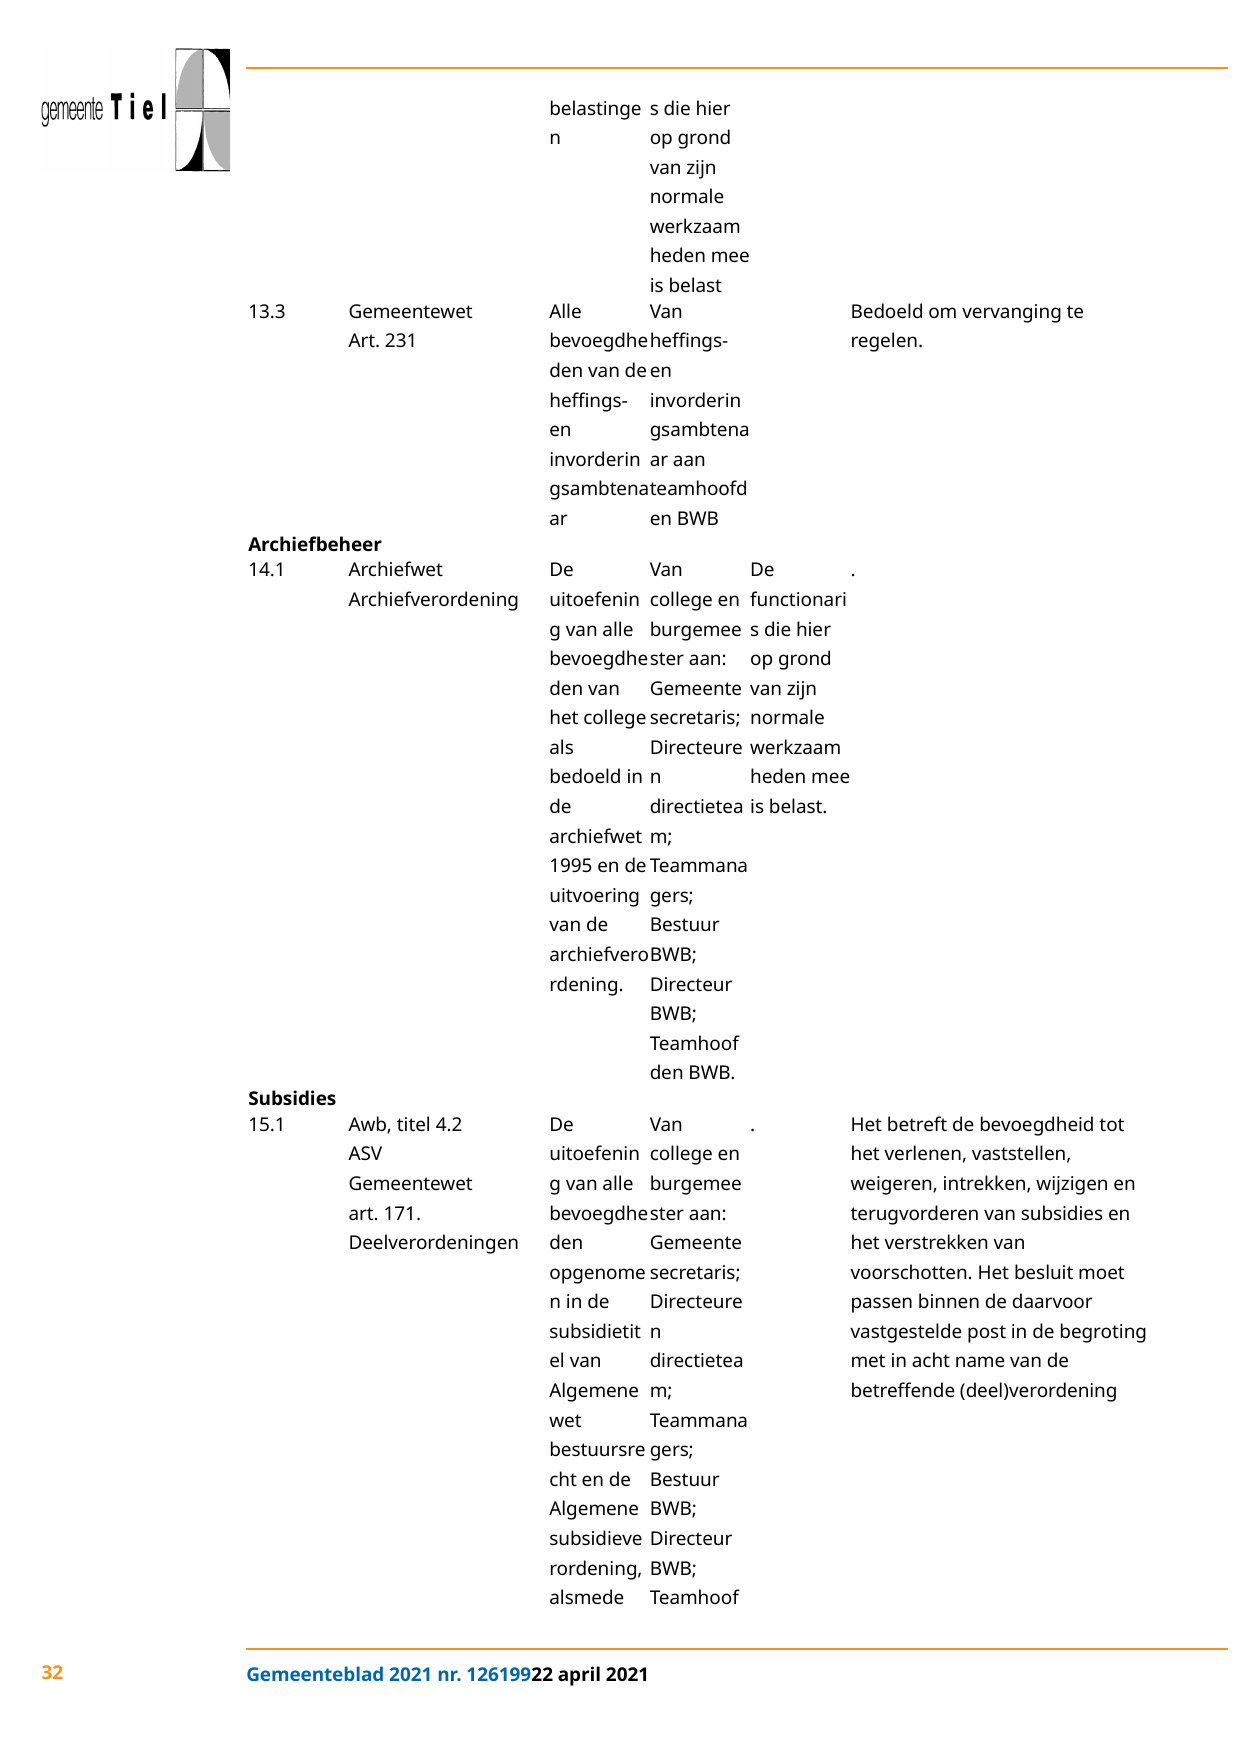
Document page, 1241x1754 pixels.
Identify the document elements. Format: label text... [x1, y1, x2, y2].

table_cell [850, 95, 1152, 298]
table_cell De functionaris die hier op grond van zijn normale werkzaamheden mee is belast. [750, 557, 850, 1085]
table_cell Archiefbeheer [248, 531, 1152, 557]
table_cell 14.1 [248, 557, 348, 1085]
table_cell 13.3 [248, 298, 348, 531]
table_cell Het betreft de bevoegdheid tot het verlenen, vaststellen, weigeren, intrekken, wijzigen en terugvorderen van subsidies en het verstrekken van voorschotten. Het besluit moet passen binnen de daarvoor vastgestelde post in de begroting met in acht name van de betreffende (deel)verordening [850, 1111, 1152, 1610]
table_cell Archiefwet Archiefverordening [348, 557, 549, 1085]
table_cell . [750, 1111, 850, 1610]
table_cell Alle bevoegdheden van de heffings- en invorderingsambtenaar [549, 298, 649, 531]
table_cell . [850, 557, 1152, 1085]
table_cell [750, 298, 850, 531]
table_cell Van heffings- en invorderingsambtenaar aan teamhoofden BWB [650, 298, 750, 531]
table_cell Van college en burgemeester aan: Gemeentesecretaris; Directeuren directieteam; Teammanagers; Bestuur BWB; Directeur BWB; Teamhoof [650, 1111, 750, 1610]
table_cell De uitoefening van alle bevoegdheden van het college als bedoeld in de archiefwet 1995 en de uitvoering van de archiefverordening. [549, 557, 649, 1085]
picture [41, 47, 231, 172]
table_cell Awb, titel 4.2 ASV Gemeentewet art. 171. Deelverordeningen [348, 1111, 549, 1610]
table_cell Subsidies [248, 1085, 1152, 1111]
table_cell [750, 95, 850, 298]
table_cell belastingen [549, 95, 649, 298]
table_cell s die hier op grond van zijn normale werkzaamheden mee is belast [650, 95, 750, 298]
table_cell Van college en burgemeester aan: Gemeentesecretaris; Directeuren directieteam; Teammanagers; Bestuur BWB; Directeur BWB; Teamhoofden BWB. [650, 557, 750, 1085]
table_cell [348, 95, 549, 298]
table_cell [248, 95, 348, 298]
table_cell Gemeentewet Art. 231 [348, 298, 549, 531]
table_cell Bedoeld om vervanging te regelen. [850, 298, 1152, 531]
table_cell De uitoefening van alle bevoegdheden opgenomen in de subsidietitel van Algemene wet bestuursrecht en de Algemene subsidieverordening, alsmede [549, 1111, 649, 1610]
table_cell 15.1 [248, 1111, 348, 1610]
